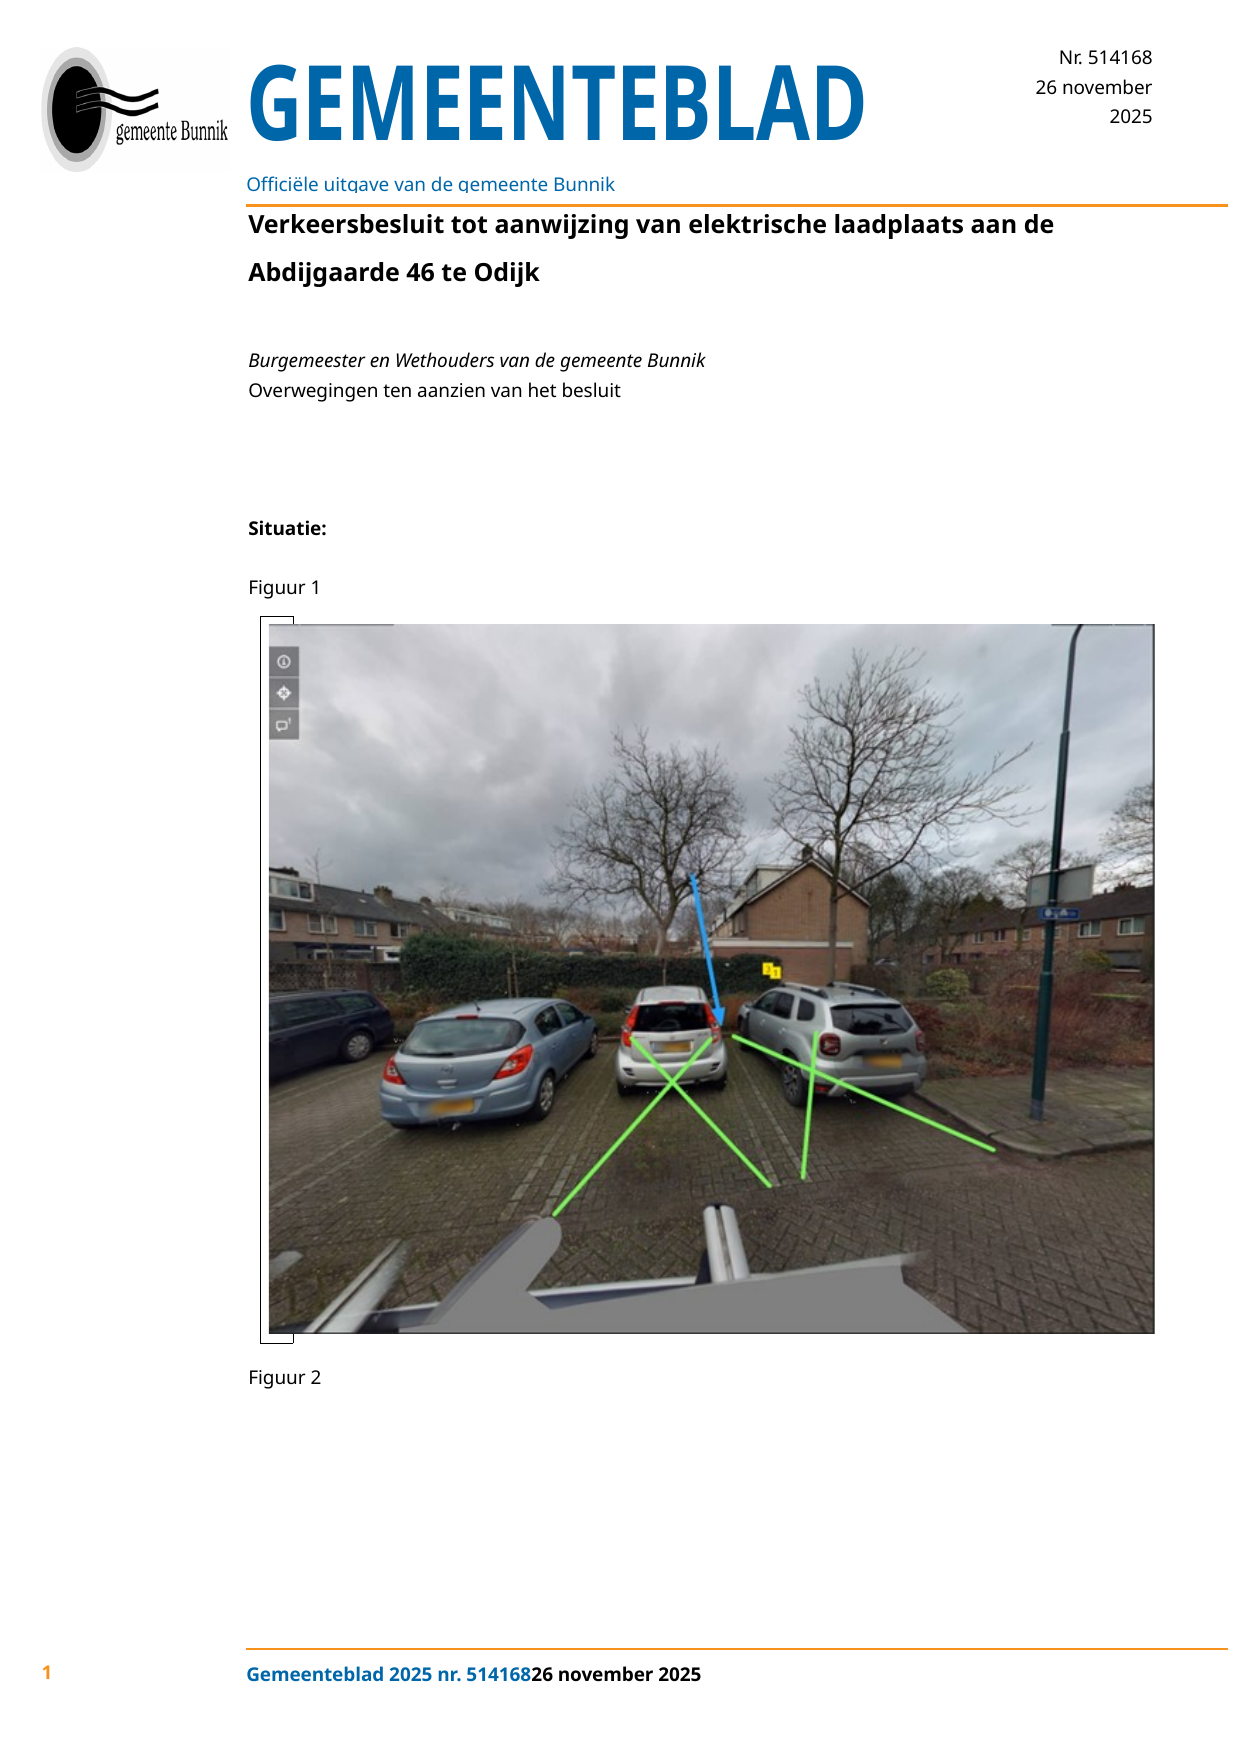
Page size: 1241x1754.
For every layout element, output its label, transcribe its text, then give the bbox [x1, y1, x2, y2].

picture [41, 47, 231, 172]
text Burgemeester en Wethouders van de gemeente Bunnik [248, 347, 1152, 373]
picture [268, 624, 1155, 1334]
text Verkeersbesluit tot aanwijzing van elektrische laadplaats aan de Abdijgaarde 46 te Odijk [248, 207, 1152, 288]
text Figuur 2 [248, 1364, 1152, 1390]
text Figuur 1 [248, 574, 1152, 600]
text Overwegingen ten aanzien van het besluit [248, 377, 1152, 403]
text Situatie: [248, 515, 1152, 541]
